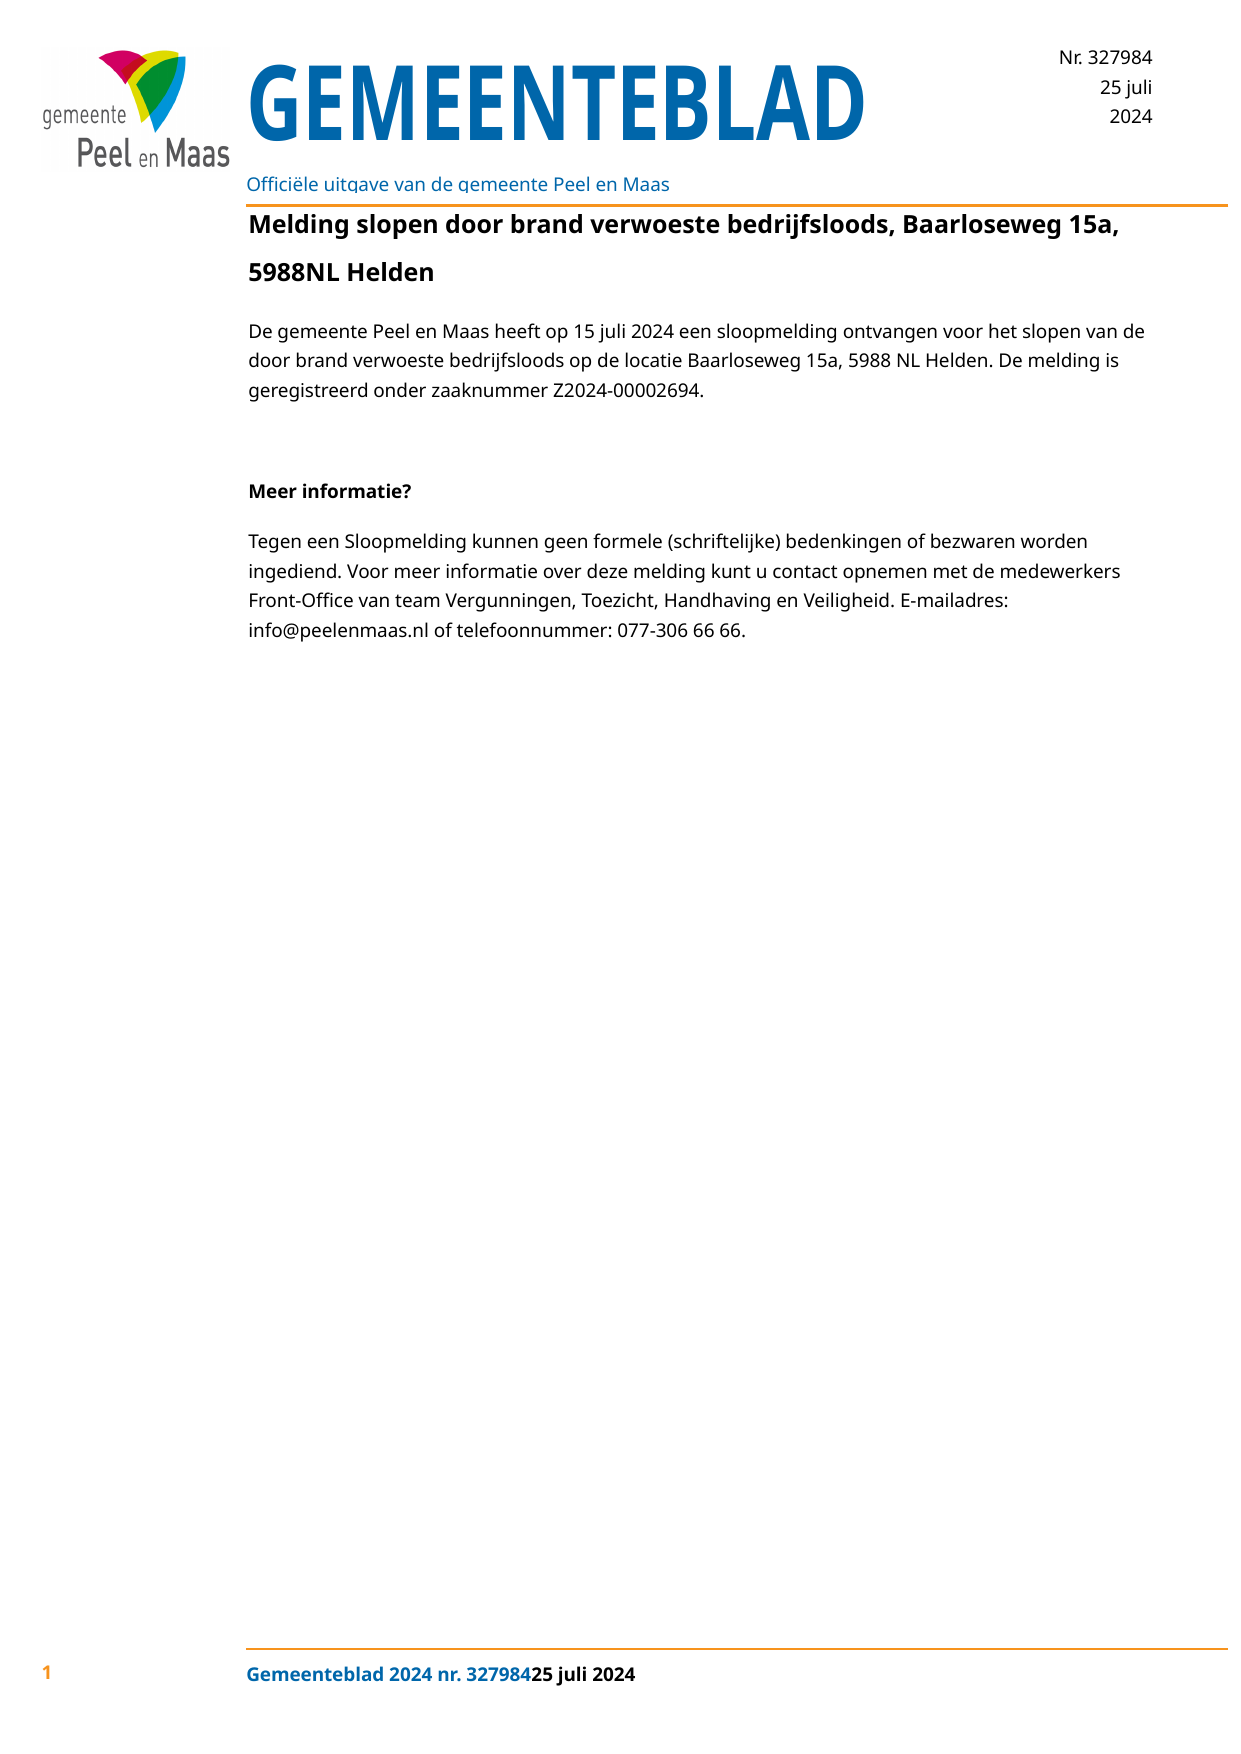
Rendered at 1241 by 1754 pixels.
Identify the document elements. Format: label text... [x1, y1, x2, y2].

text Meer informatie? [248, 478, 1152, 504]
picture [41, 47, 231, 172]
text De gemeente Peel en Maas heeft op 15 juli 2024 een sloopmelding ontvangen voor het slopen van de door brand verwoeste bedrijfsloods op de locatie Baarloseweg 15a, 5988 NL Helden. De melding is geregistreerd onder zaaknummer Z2024-00002694. [248, 318, 1152, 403]
text Tegen een Sloopmelding kunnen geen formele (schriftelijke) bedenkingen of bezwaren worden ingediend. Voor meer informatie over deze melding kunt u contact opnemen met de medewerkers Front-Office van team Vergunningen, Toezicht, Handhaving en Veiligheid. E-mailadres: info@peelenmaas.nl of telefoonnummer: 077-306 66 66. [248, 528, 1152, 643]
text Melding slopen door brand verwoeste bedrijfsloods, Baarloseweg 15a, 5988NL Helden [248, 207, 1152, 288]
